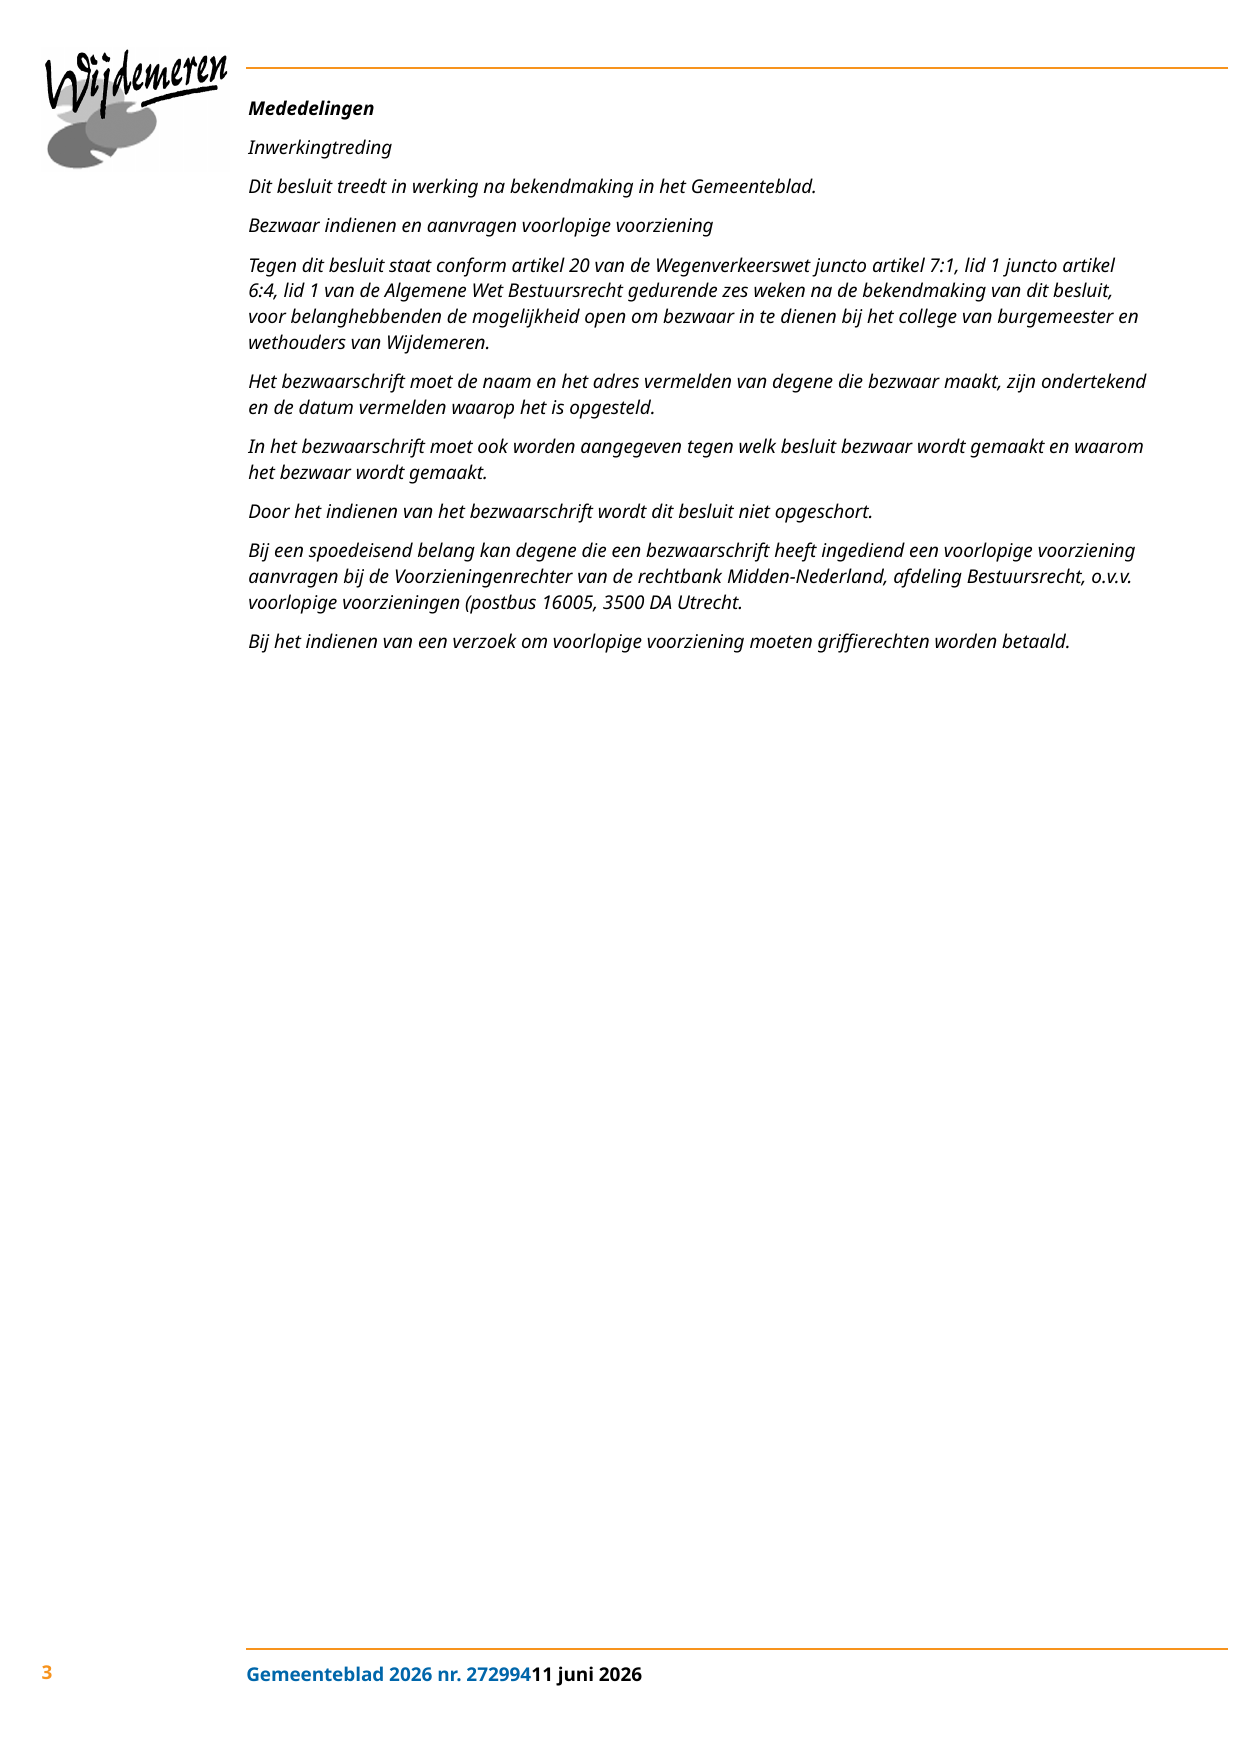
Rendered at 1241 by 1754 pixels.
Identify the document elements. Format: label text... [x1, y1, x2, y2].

picture [41, 47, 231, 172]
text Het bezwaarschrift moet de naam en het adres vermelden van degene die bezwaar maakt, zijn ondertekend en de datum vermelden waarop het is opgesteld. [248, 368, 1152, 420]
text Bezwaar indienen en aanvragen voorlopige voorziening [248, 213, 1152, 238]
text Dit besluit treedt in werking na bekendmaking in het Gemeenteblad. [248, 173, 1152, 199]
text Bij het indienen van een verzoek om voorlopige voorziening moeten griffierechten worden betaald. [248, 628, 1152, 654]
text Bij een spoedeisend belang kan degene die een bezwaarschrift heeft ingediend een voorlopige voorziening aanvragen bij de Voorzieningenrechter van de rechtbank Midden-Nederland, afdeling Bestuursrecht, o.v.v. voorlopige voorzieningen (postbus 16005, 3500 DA Utrecht. [248, 538, 1152, 615]
text Inwerkingtreding [248, 134, 1152, 160]
text In het bezwaarschrift moet ook worden aangegeven tegen welk besluit bezwaar wordt gemaakt en waarom het bezwaar wordt gemaakt. [248, 433, 1152, 485]
text Tegen dit besluit staat conform artikel 20 van de Wegenverkeerswet juncto artikel 7:1, lid 1 juncto artikel 6:4, lid 1 van de Algemene Wet Bestuursrecht gedurende zes weken na de bekendmaking van dit besluit, voor belanghebbenden de mogelijkheid open om bezwaar in te dienen bij het college van burgemeester en wethouders van Wijdemeren. [248, 252, 1152, 355]
text Mededelingen [248, 95, 1152, 121]
text Door het indienen van het bezwaarschrift wordt dit besluit niet opgeschort. [248, 498, 1152, 524]
